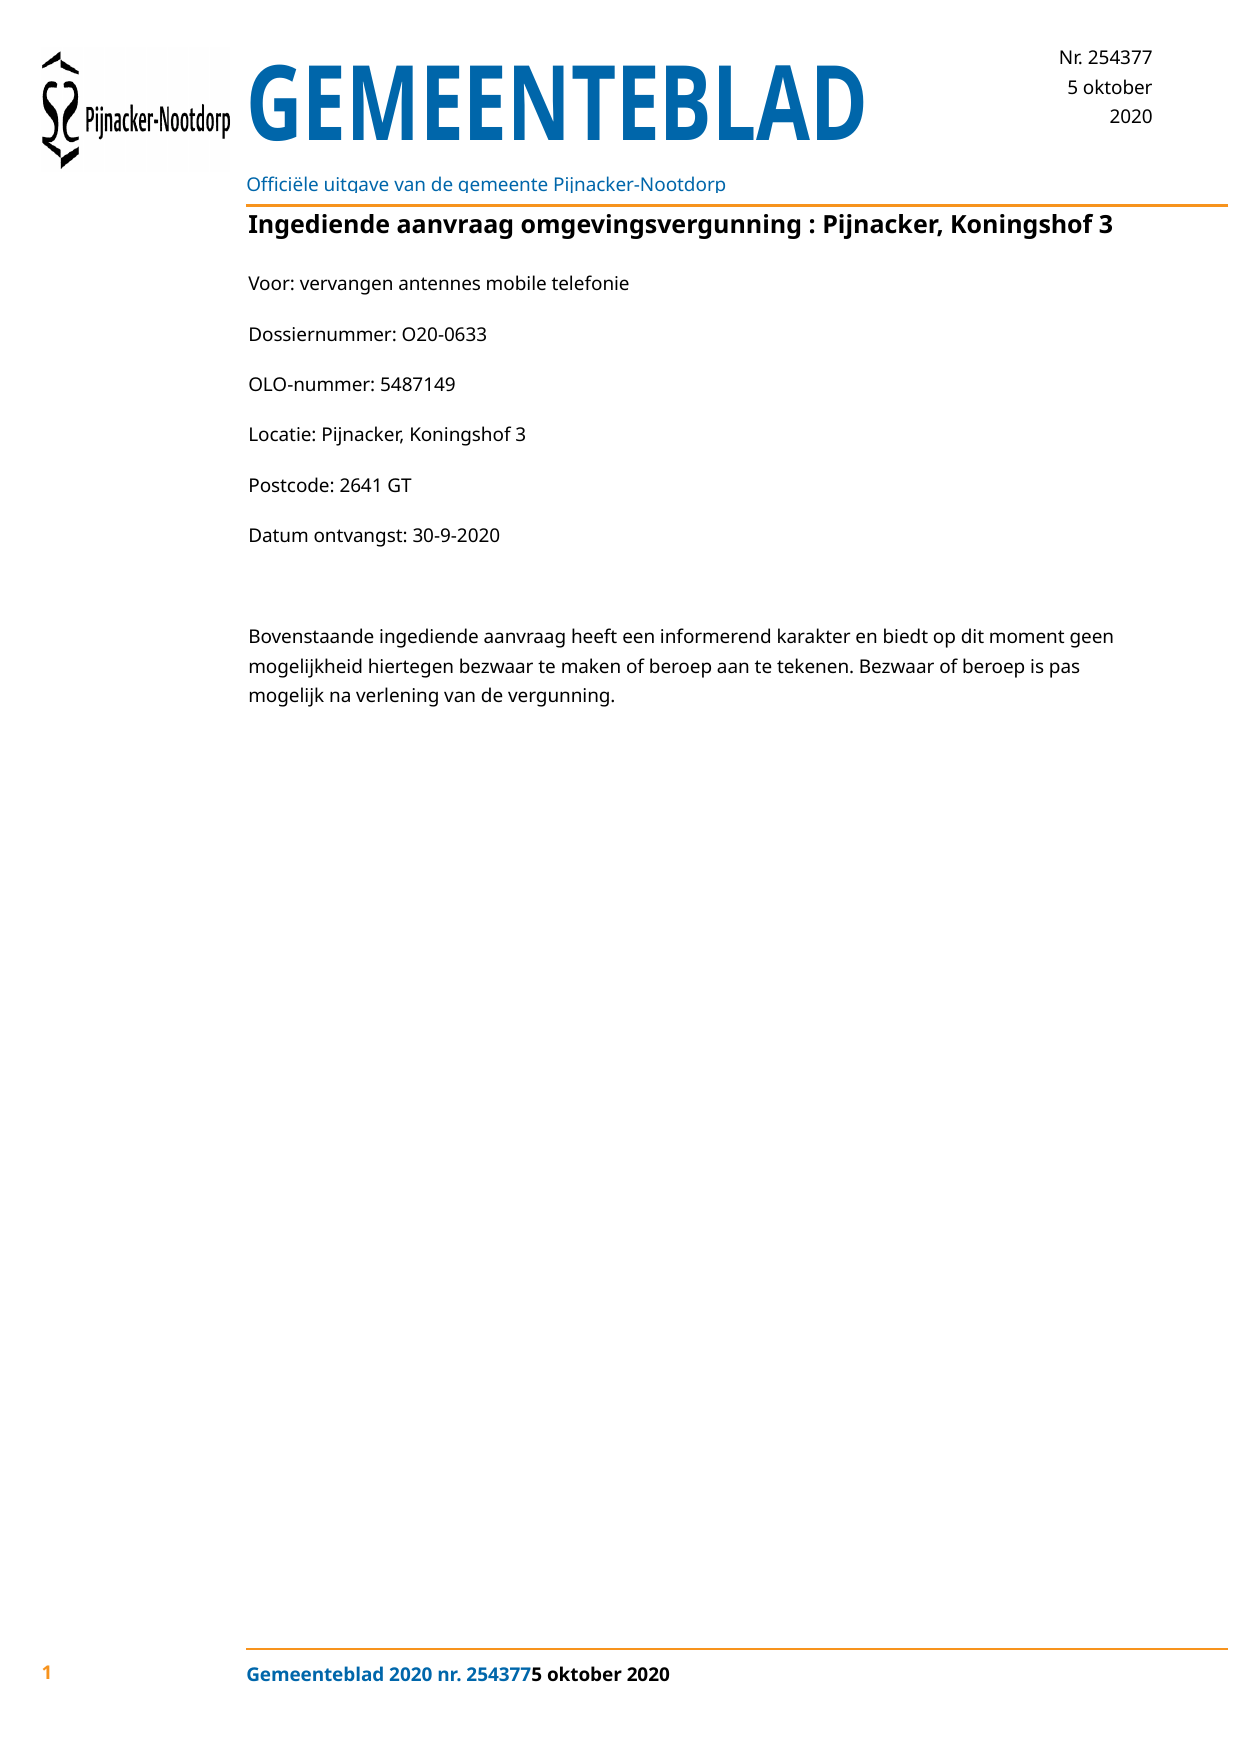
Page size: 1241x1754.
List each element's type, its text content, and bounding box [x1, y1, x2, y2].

text Postcode: 2641 GT [248, 472, 1152, 498]
text Dossiernummer: O20-0633 [248, 321, 1152, 346]
picture [41, 47, 231, 172]
text OLO-nummer: 5487149 [248, 371, 1152, 397]
text Locatie: Pijnacker, Koningshof 3 [248, 422, 1152, 447]
text Bovenstaande ingediende aanvraag heeft een informerend karakter en biedt op dit moment geen mogelijkheid hiertegen bezwaar te maken of beroep aan te tekenen. Bezwaar of beroep is pas mogelijk na verlening van de vergunning. [248, 623, 1152, 708]
text Ingediende aanvraag omgevingsvergunning : Pijnacker, Koningshof 3 [248, 207, 1152, 241]
text Datum ontvangst: 30-9-2020 [248, 522, 1152, 548]
text Voor: vervangen antennes mobile telefonie [248, 270, 1152, 296]
